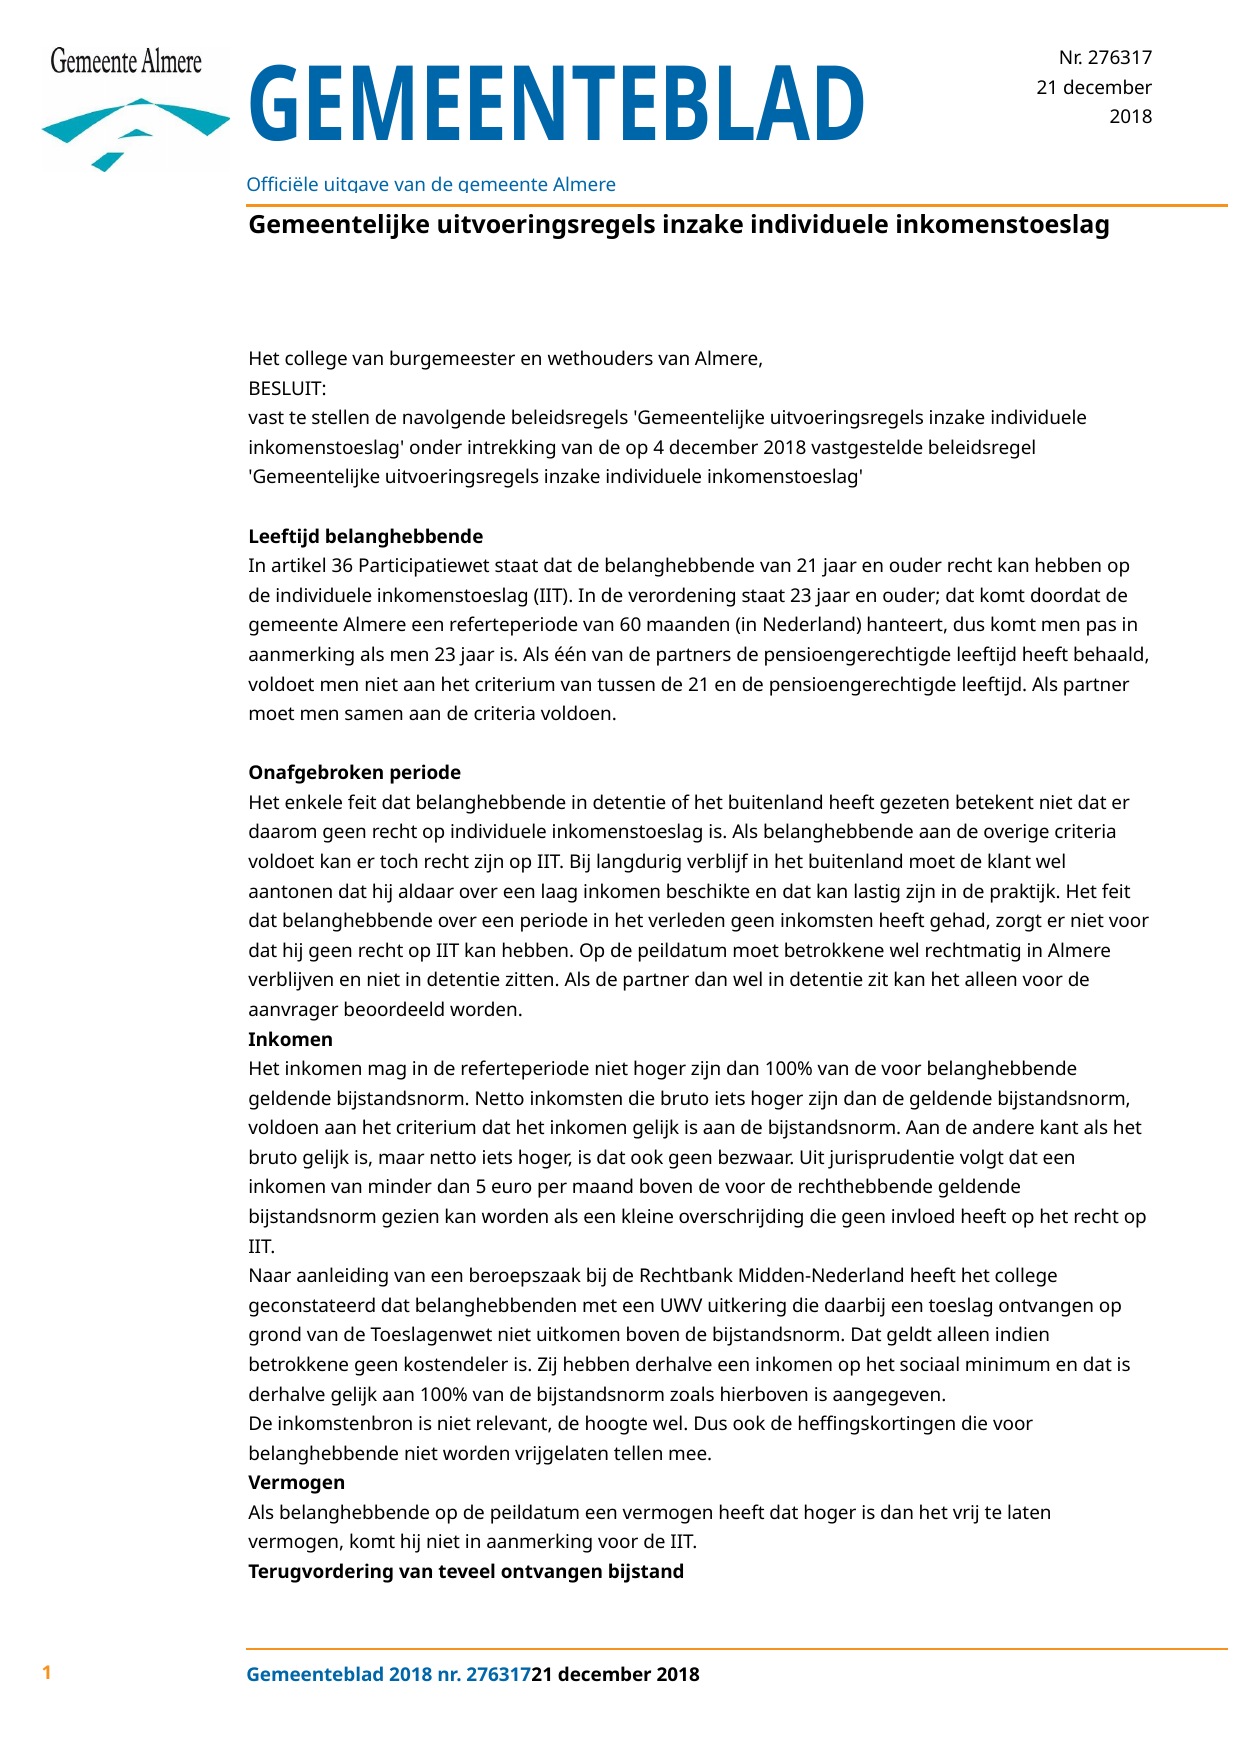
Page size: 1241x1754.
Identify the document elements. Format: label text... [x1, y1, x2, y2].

text Inkomen [248, 1026, 1152, 1051]
text De inkomstenbron is niet relevant, de hoogte wel. Dus ook de heffingskortingen die voor belanghebbende niet worden vrijgelaten tellen mee. [248, 1410, 1152, 1466]
text BESLUIT: [248, 375, 1152, 401]
text Leeftijd belanghebbende [248, 523, 1152, 548]
text Gemeentelijke uitvoeringsregels inzake individuele inkomenstoeslag [248, 207, 1152, 241]
text Het college van burgemeester en wethouders van Almere, [248, 345, 1152, 371]
text Naar aanleiding van een beroepszaak bij de Rechtbank Midden-Nederland heeft het college geconstateerd dat belanghebbenden met een UWV uitkering die daarbij een toeslag ontvangen op grond van de Toeslagenwet niet uitkomen boven de bijstandsnorm. Dat geldt alleen indien betrokkene geen kostendeler is. Zij hebben derhalve een inkomen op het sociaal minimum en dat is derhalve gelijk aan 100% van de bijstandsnorm zoals hierboven is aangegeven. [248, 1262, 1152, 1406]
picture [41, 47, 231, 172]
text vast te stellen de navolgende beleidsregels 'Gemeentelijke uitvoeringsregels inzake individuele inkomenstoeslag' onder intrekking van de op 4 december 2018 vastgestelde beleidsregel 'Gemeentelijke uitvoeringsregels inzake individuele inkomenstoeslag' [248, 404, 1152, 489]
text Onafgebroken periode [248, 759, 1152, 785]
text Als belanghebbende op de peildatum een vermogen heeft dat hoger is dan het vrij te laten vermogen, komt hij niet in aanmerking voor de IIT. [248, 1499, 1152, 1554]
text Terugvordering van teveel ontvangen bijstand [248, 1558, 1152, 1584]
text In artikel 36 Participatiewet staat dat de belanghebbende van 21 jaar en ouder recht kan hebben op de individuele inkomenstoeslag (IIT). In de verordening staat 23 jaar en ouder; dat komt doordat de gemeente Almere een referteperiode van 60 maanden (in Nederland) hanteert, dus komt men pas in aanmerking als men 23 jaar is. Als één van de partners de pensioengerechtigde leeftijd heeft behaald, voldoet men niet aan het criterium van tussen de 21 en de pensioengerechtigde leeftijd. Als partner moet men samen aan de criteria voldoen. [248, 552, 1152, 726]
text Vermogen [248, 1469, 1152, 1495]
text Het enkele feit dat belanghebbende in detentie of het buitenland heeft gezeten betekent niet dat er daarom geen recht op individuele inkomenstoeslag is. Als belanghebbende aan de overige criteria voldoet kan er toch recht zijn op IIT. Bij langdurig verblijf in het buitenland moet de klant wel aantonen dat hij aldaar over een laag inkomen beschikte en dat kan lastig zijn in de praktijk. Het feit dat belanghebbende over een periode in het verleden geen inkomsten heeft gehad, zorgt er niet voor dat hij geen recht op IIT kan hebben. Op de peildatum moet betrokkene wel rechtmatig in Almere verblijven en niet in detentie zitten. Als de partner dan wel in detentie zit kan het alleen voor de aanvrager beoordeeld worden. [248, 789, 1152, 1022]
text Het inkomen mag in de referteperiode niet hoger zijn dan 100% van de voor belanghebbende geldende bijstandsnorm. Netto inkomsten die bruto iets hoger zijn dan de geldende bijstandsnorm, voldoen aan het criterium dat het inkomen gelijk is aan de bijstandsnorm. Aan de andere kant als het bruto gelijk is, maar netto iets hoger, is dat ook geen bezwaar. Uit jurisprudentie volgt dat een inkomen van minder dan 5 euro per maand boven de voor de rechthebbende geldende bijstandsnorm gezien kan worden als een kleine overschrijding die geen invloed heeft op het recht op IIT. [248, 1055, 1152, 1258]
